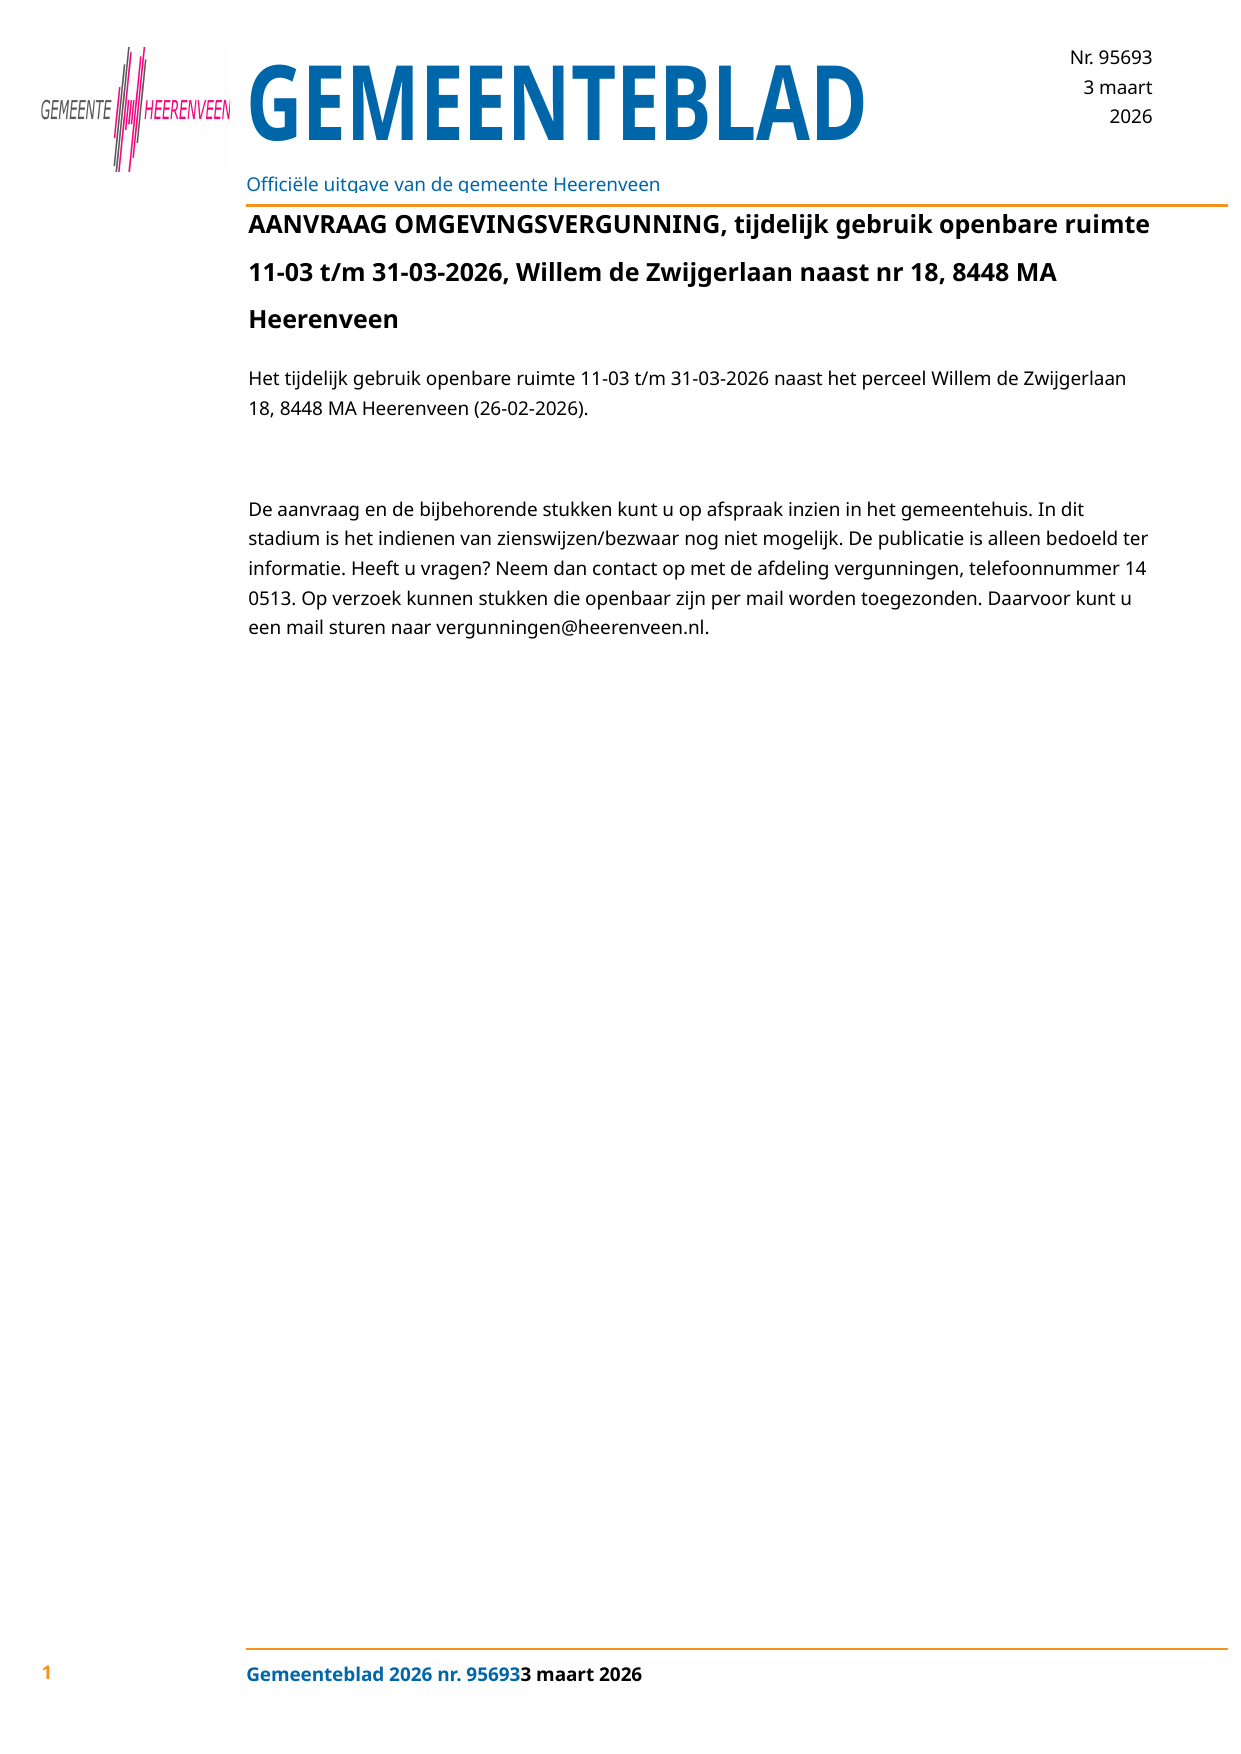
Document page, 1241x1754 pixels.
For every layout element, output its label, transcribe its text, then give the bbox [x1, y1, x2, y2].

picture [41, 47, 231, 172]
text Het tijdelijk gebruik openbare ruimte 11-03 t/m 31-03-2026 naast het perceel Willem de Zwijgerlaan 18, 8448 MA Heerenveen (26-02-2026). [248, 366, 1152, 421]
text De aanvraag en de bijbehorende stukken kunt u op afspraak inzien in het gemeentehuis. In dit stadium is het indienen van zienswijzen/bezwaar nog niet mogelijk. De publicatie is alleen bedoeld ter informatie. Heeft u vragen? Neem dan contact op met de afdeling vergunningen, telefoonnummer 14 0513. Op verzoek kunnen stukken die openbaar zijn per mail worden toegezonden. Daarvoor kunt u een mail sturen naar vergunningen@heerenveen.nl. [248, 496, 1152, 640]
text AANVRAAG OMGEVINGSVERGUNNING, tijdelijk gebruik openbare ruimte 11-03 t/m 31-03-2026, Willem de Zwijgerlaan naast nr 18, 8448 MA Heerenveen [248, 207, 1152, 336]
